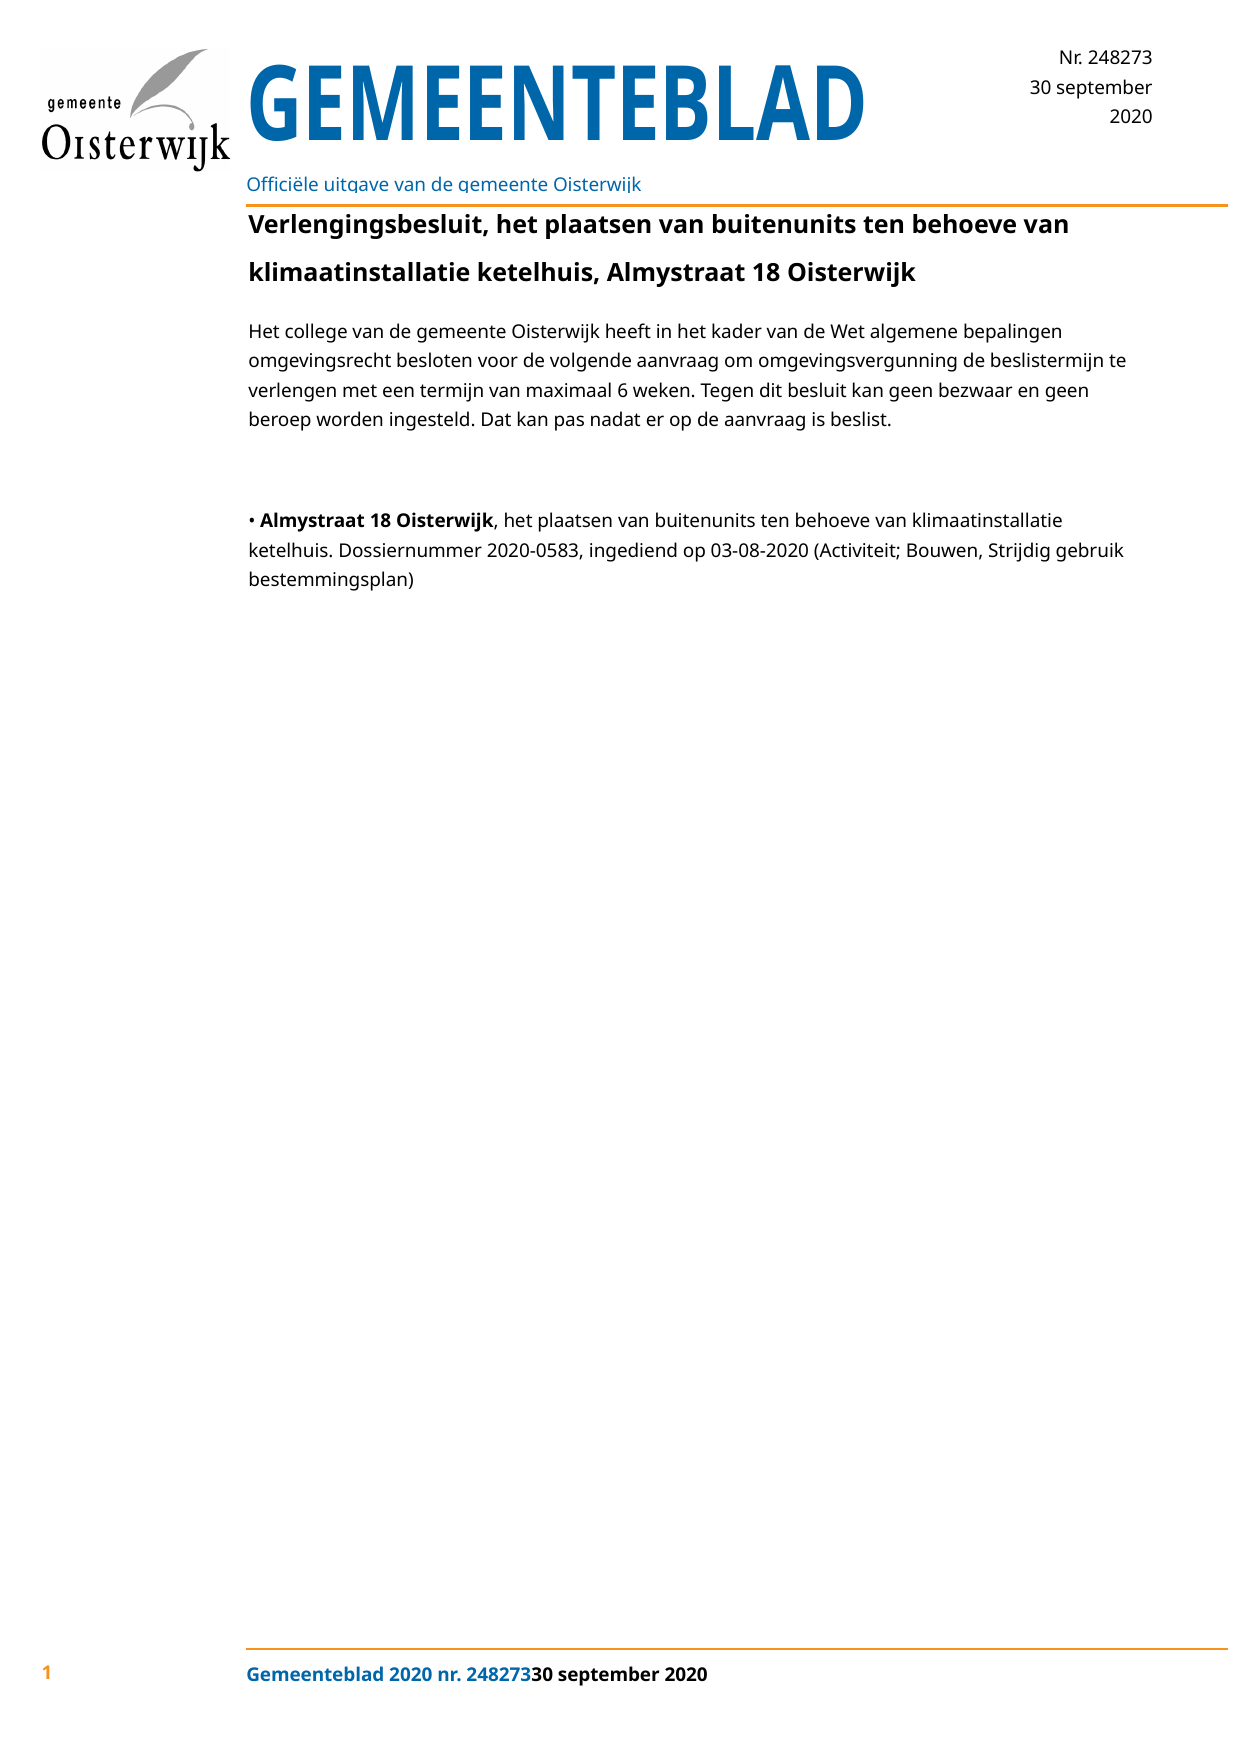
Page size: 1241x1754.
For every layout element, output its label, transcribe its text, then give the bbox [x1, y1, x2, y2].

picture [41, 47, 231, 172]
text • Almystraat 18 Oisterwijk, het plaatsen van buitenunits ten behoeve van klimaatinstallatie ketelhuis. Dossiernummer 2020-0583, ingediend op 03-08-2020 (Activiteit; Bouwen, Strijdig gebruik bestemmingsplan) [248, 507, 1152, 592]
text Het college van de gemeente Oisterwijk heeft in het kader van de Wet algemene bepalingen omgevingsrecht besloten voor de volgende aanvraag om omgevingsvergunning de beslistermijn te verlengen met een termijn van maximaal 6 weken. Tegen dit besluit kan geen bezwaar en geen beroep worden ingesteld. Dat kan pas nadat er op de aanvraag is beslist. [248, 318, 1152, 432]
text Verlengingsbesluit, het plaatsen van buitenunits ten behoeve van klimaatinstallatie ketelhuis, Almystraat 18 Oisterwijk [248, 207, 1152, 288]
